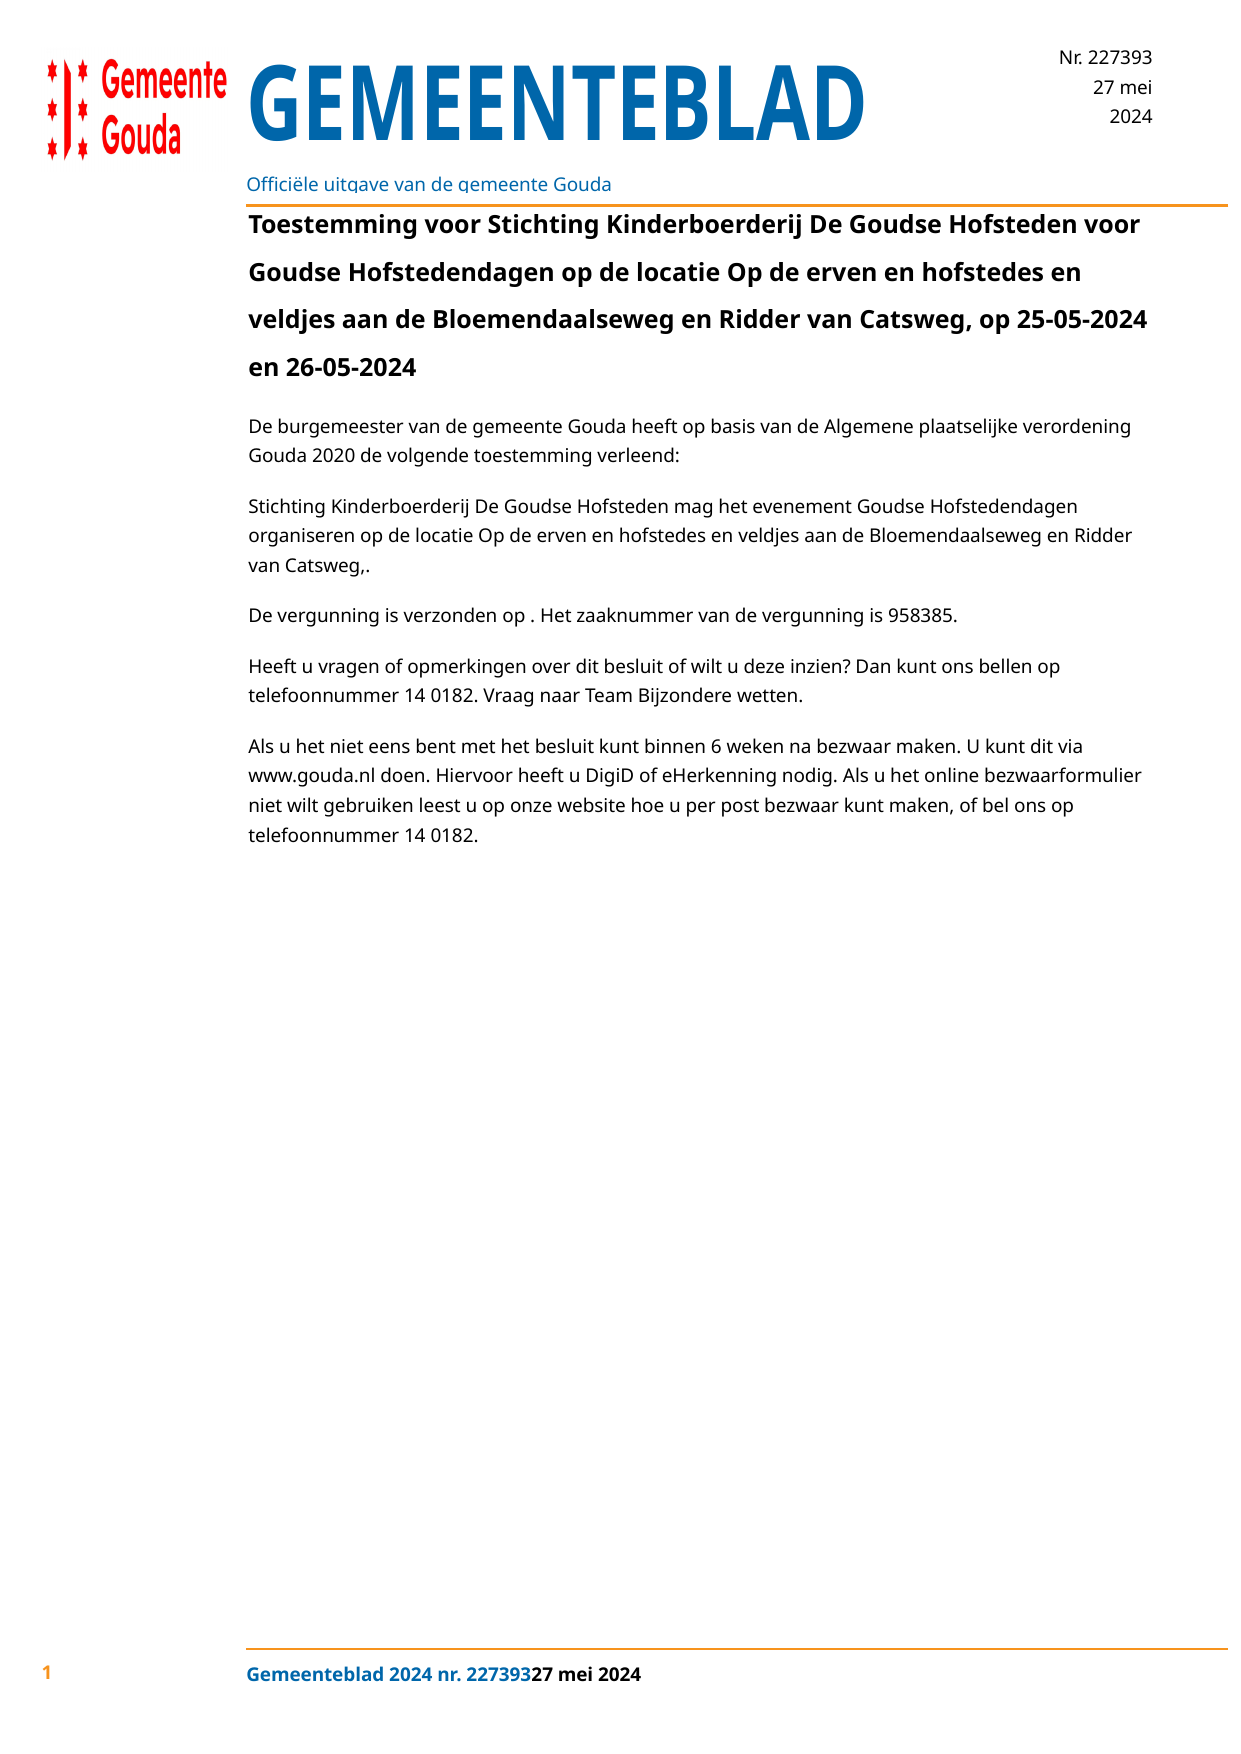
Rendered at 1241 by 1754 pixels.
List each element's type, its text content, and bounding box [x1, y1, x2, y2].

text Toestemming voor Stichting Kinderboerderij De Goudse Hofsteden voor Goudse Hofstedendagen op de locatie Op de erven en hofstedes en veldjes aan de Bloemendaalseweg en Ridder van Catsweg, op 25-05-2024 en 26-05-2024 [248, 207, 1152, 384]
text Als u het niet eens bent met het besluit kunt binnen 6 weken na bezwaar maken. U kunt dit via www.gouda.nl doen. Hiervoor heeft u DigiD of eHerkenning nodig. Als u het online bezwaarformulier niet wilt gebruiken leest u op onze website hoe u per post bezwaar kunt maken, of bel ons op telefoonnummer 14 0182. [248, 733, 1152, 848]
text Stichting Kinderboerderij De Goudse Hofsteden mag het evenement Goudse Hofstedendagen organiseren op de locatie Op de erven en hofstedes en veldjes aan de Bloemendaalseweg en Ridder van Catsweg,. [248, 493, 1152, 578]
text De vergunning is verzonden op . Het zaaknummer van de vergunning is 958385. [248, 603, 1152, 628]
picture [41, 47, 231, 172]
text De burgemeester van de gemeente Gouda heeft op basis van de Algemene plaatselijke verordening Gouda 2020 de volgende toestemming verleend: [248, 413, 1152, 468]
text Heeft u vragen of opmerkingen over dit besluit of wilt u deze inzien? Dan kunt ons bellen op telefoonnummer 14 0182. Vraag naar Team Bijzondere wetten. [248, 653, 1152, 708]
